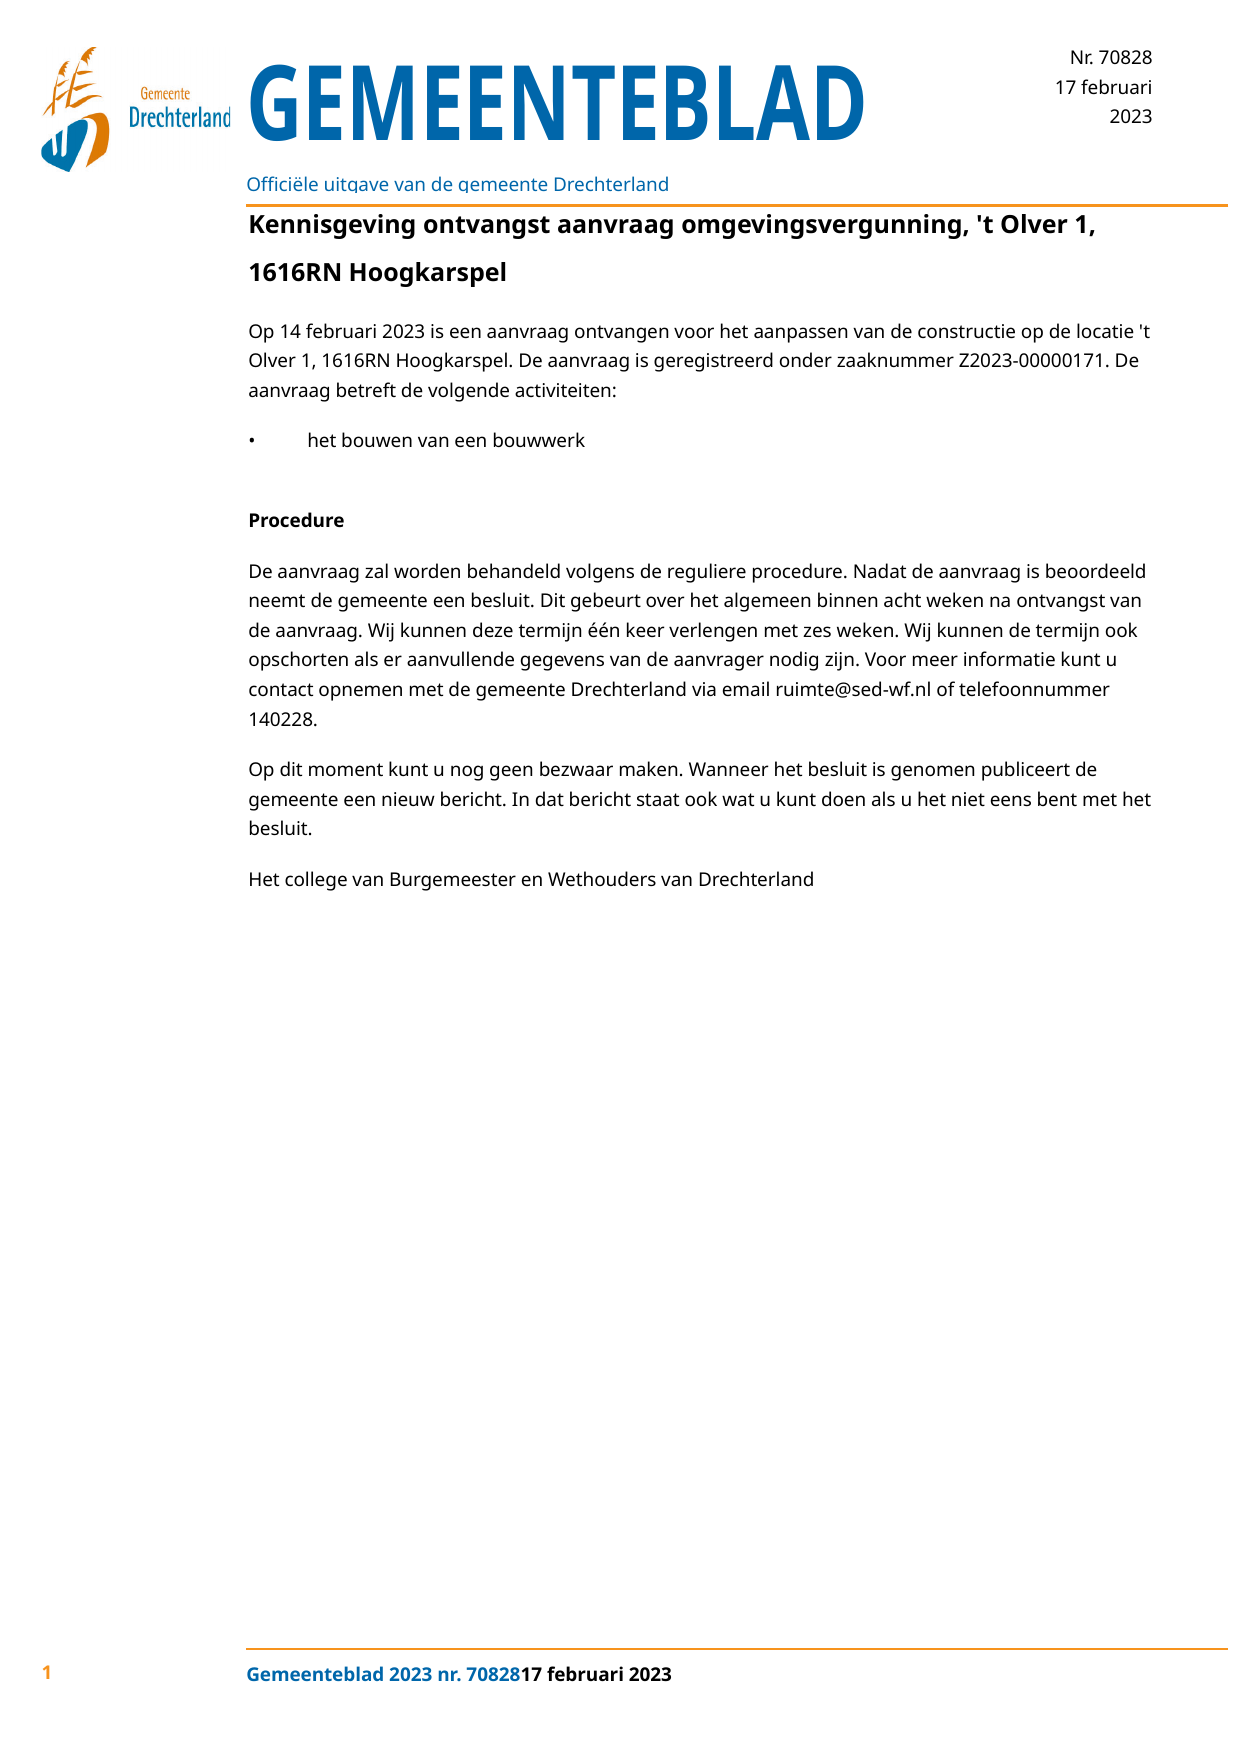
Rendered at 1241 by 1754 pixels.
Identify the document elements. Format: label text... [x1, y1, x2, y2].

text De aanvraag zal worden behandeld volgens de reguliere procedure. Nadat de aanvraag is beoordeeld neemt de gemeente een besluit. Dit gebeurt over het algemeen binnen acht weken na ontvangst van de aanvraag. Wij kunnen deze termijn één keer verlengen met zes weken. Wij kunnen de termijn ook opschorten als er aanvullende gegevens van de aanvrager nodig zijn. Voor meer informatie kunt u contact opnemen met de gemeente Drechterland via email ruimte@sed-wf.nl of telefoonnummer 140228. [248, 558, 1152, 732]
picture [41, 47, 231, 172]
text Procedure [248, 507, 1152, 533]
text Kennisgeving ontvangst aanvraag omgevingsvergunning, 't Olver 1, 1616RN Hoogkarspel [248, 207, 1152, 288]
text Het college van Burgemeester en Wethouders van Drechterland [248, 866, 1152, 892]
text Op dit moment kunt u nog geen bezwaar maken. Wanneer het besluit is genomen publiceert de gemeente een nieuw bericht. In dat bericht staat ook wat u kunt doen als u het niet eens bent met het besluit. [248, 756, 1152, 841]
picture [226, 115, 231, 124]
text Op 14 februari 2023 is een aanvraag ontvangen voor het aanpassen van de constructie op de locatie 't Olver 1, 1616RN Hoogkarspel. De aanvraag is geregistreerd onder zaaknummer Z2023-00000171. De aanvraag betreft de volgende activiteiten: [248, 318, 1152, 403]
list het bouwen van een bouwwerk [248, 427, 1152, 453]
picture [41, 158, 64, 172]
